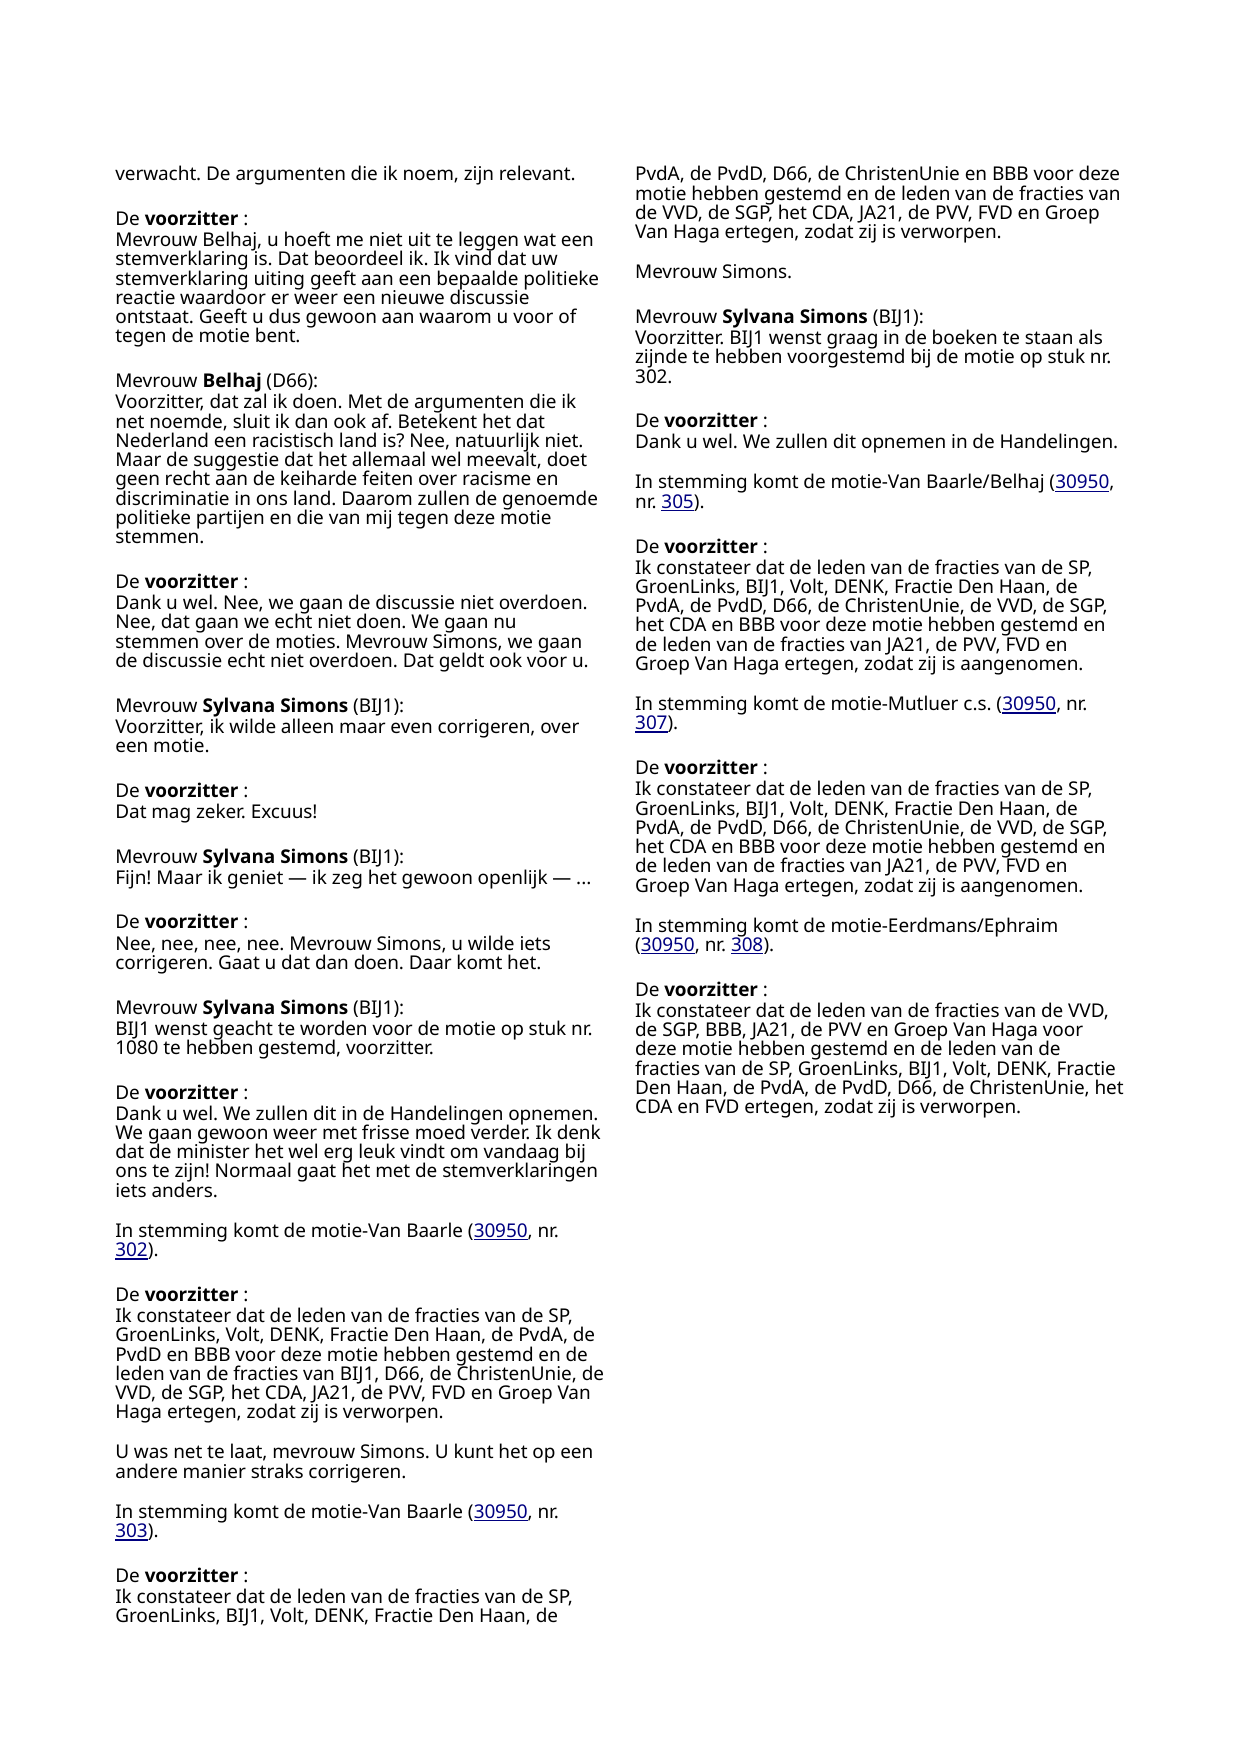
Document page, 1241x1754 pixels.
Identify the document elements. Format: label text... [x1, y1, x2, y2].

text BIJ1 wenst geacht te worden voor de motie op stuk nr. 1080 te hebben gestemd, voorzitter. [115, 1019, 605, 1058]
text Ik constateer dat de leden van de fracties van de SP, GroenLinks, Volt, DENK, Fractie Den Haan, de PvdA, de PvdD en BBB voor deze motie hebben gestemd en de leden van de fracties van BIJ1, D66, de ChristenUnie, de VVD, de SGP, het CDA, JA21, de PVV, FVD en Groep Van Haga ertegen, zodat zij is verworpen. [115, 1307, 605, 1423]
text Nee, nee, nee, nee. Mevrouw Simons, u wilde iets corrigeren. Gaat u dat dan doen. Daar komt het. [115, 934, 605, 973]
text Voorzitter, ik wilde alleen maar even corrigeren, over een motie. [115, 718, 605, 756]
text De voorzitter : [115, 205, 605, 231]
text Mevrouw Belhaj, u hoeft me niet uit te leggen wat een stemverklaring is. Dat beoordeel ik. Ik vind dat uw stemverklaring uiting geeft aan een bepaalde politieke reactie waardoor er weer een nieuwe discussie ontstaat. Geeft u dus gewoon aan waarom u voor of tegen de motie bent. [115, 231, 605, 347]
text Mevrouw Sylvana Simons (BIJ1): [115, 843, 605, 869]
text U was net te laat, mevrouw Simons. U kunt het op een andere manier straks corrigeren. [115, 1443, 605, 1482]
text PvdA, de PvdD, D66, de ChristenUnie en BBB voor deze motie hebben gestemd en de leden van de fracties van de VVD, de SGP, het CDA, JA21, de PVV, FVD en Groep Van Haga ertegen, zodat zij is verworpen. [635, 165, 1125, 242]
text In stemming komt de motie-Van Baarle (30950, nr. 303). [115, 1503, 605, 1541]
text De voorzitter : [115, 777, 605, 803]
text De voorzitter : [115, 909, 605, 934]
text Ik constateer dat de leden van de fracties van de SP, GroenLinks, BIJ1, Volt, DENK, Fractie Den Haan, de PvdA, de PvdD, D66, de ChristenUnie, de VVD, de SGP, het CDA en BBB voor deze motie hebben gestemd en de leden van de fracties van JA21, de PVV, FVD en Groep Van Haga ertegen, zodat zij is aangenomen. [635, 780, 1125, 896]
text Dat mag zeker. Excuus! [115, 803, 605, 822]
text Dank u wel. Nee, we gaan de discussie niet overdoen. Nee, dat gaan we echt niet doen. We gaan nu stemmen over de moties. Mevrouw Simons, we gaan de discussie echt niet overdoen. Dat geldt ook voor u. [115, 594, 605, 671]
text De voorzitter : [115, 1562, 605, 1588]
text De voorzitter : [115, 1281, 605, 1307]
text Mevrouw Belhaj (D66): [115, 368, 605, 393]
text De voorzitter : [635, 976, 1125, 1002]
text Voorzitter. BIJ1 wenst graag in de boeken te staan als zijnde te hebben voorgestemd bij de motie op stuk nr. 302. [635, 329, 1125, 387]
text verwacht. De argumenten die ik noem, zijn relevant. [115, 165, 605, 184]
text De voorzitter : [635, 533, 1125, 559]
text Dank u wel. We zullen dit in de Handelingen opnemen. We gaan gewoon weer met frisse moed verder. Ik denk dat de minister het wel erg leuk vindt om vandaag bij ons te zijn! Normaal gaat het met de stemverklaringen iets anders. [115, 1105, 605, 1201]
text De voorzitter : [115, 1079, 605, 1105]
text Ik constateer dat de leden van de fracties van de VVD, de SGP, BBB, JA21, de PVV en Groep Van Haga voor deze motie hebben gestemd en de leden van de fracties van de SP, GroenLinks, BIJ1, Volt, DENK, Fractie Den Haan, de PvdA, de PvdD, D66, de ChristenUnie, het CDA en FVD ertegen, zodat zij is verworpen. [635, 1002, 1125, 1117]
text Mevrouw Sylvana Simons (BIJ1): [115, 692, 605, 718]
text Ik constateer dat de leden van de fracties van de SP, GroenLinks, BIJ1, Volt, DENK, Fractie Den Haan, de [115, 1588, 605, 1626]
text Mevrouw Simons. [635, 263, 1125, 282]
text De voorzitter : [115, 568, 605, 594]
text Mevrouw Sylvana Simons (BIJ1): [115, 994, 605, 1019]
text Ik constateer dat de leden van de fracties van de SP, GroenLinks, BIJ1, Volt, DENK, Fractie Den Haan, de PvdA, de PvdD, D66, de ChristenUnie, de VVD, de SGP, het CDA en BBB voor deze motie hebben gestemd en de leden van de fracties van JA21, de PVV, FVD en Groep Van Haga ertegen, zodat zij is aangenomen. [635, 559, 1125, 674]
text Voorzitter, dat zal ik doen. Met de argumenten die ik net noemde, sluit ik dan ook af. Betekent het dat Nederland een racistisch land is? Nee, natuurlijk niet. Maar de suggestie dat het allemaal wel meevalt, doet geen recht aan de keiharde feiten over racisme en discriminatie in ons land. Daarom zullen de genoemde politieke partijen en die van mij tegen deze motie stemmen. [115, 393, 605, 547]
text In stemming komt de motie-Mutluer c.s. (30950, nr. 307). [635, 695, 1125, 734]
text In stemming komt de motie-Van Baarle/Belhaj (30950, nr. 305). [635, 473, 1125, 512]
text Fijn! Maar ik geniet — ik zeg het gewoon openlijk — ... [115, 869, 605, 888]
text Dank u wel. We zullen dit opnemen in de Handelingen. [635, 433, 1125, 453]
text De voorzitter : [635, 408, 1125, 433]
text In stemming komt de motie-Van Baarle (30950, nr. 302). [115, 1222, 605, 1260]
text In stemming komt de motie-Eerdmans/Ephraim (30950, nr. 308). [635, 917, 1125, 955]
text De voorzitter : [635, 754, 1125, 780]
text Mevrouw Sylvana Simons (BIJ1): [635, 303, 1125, 329]
